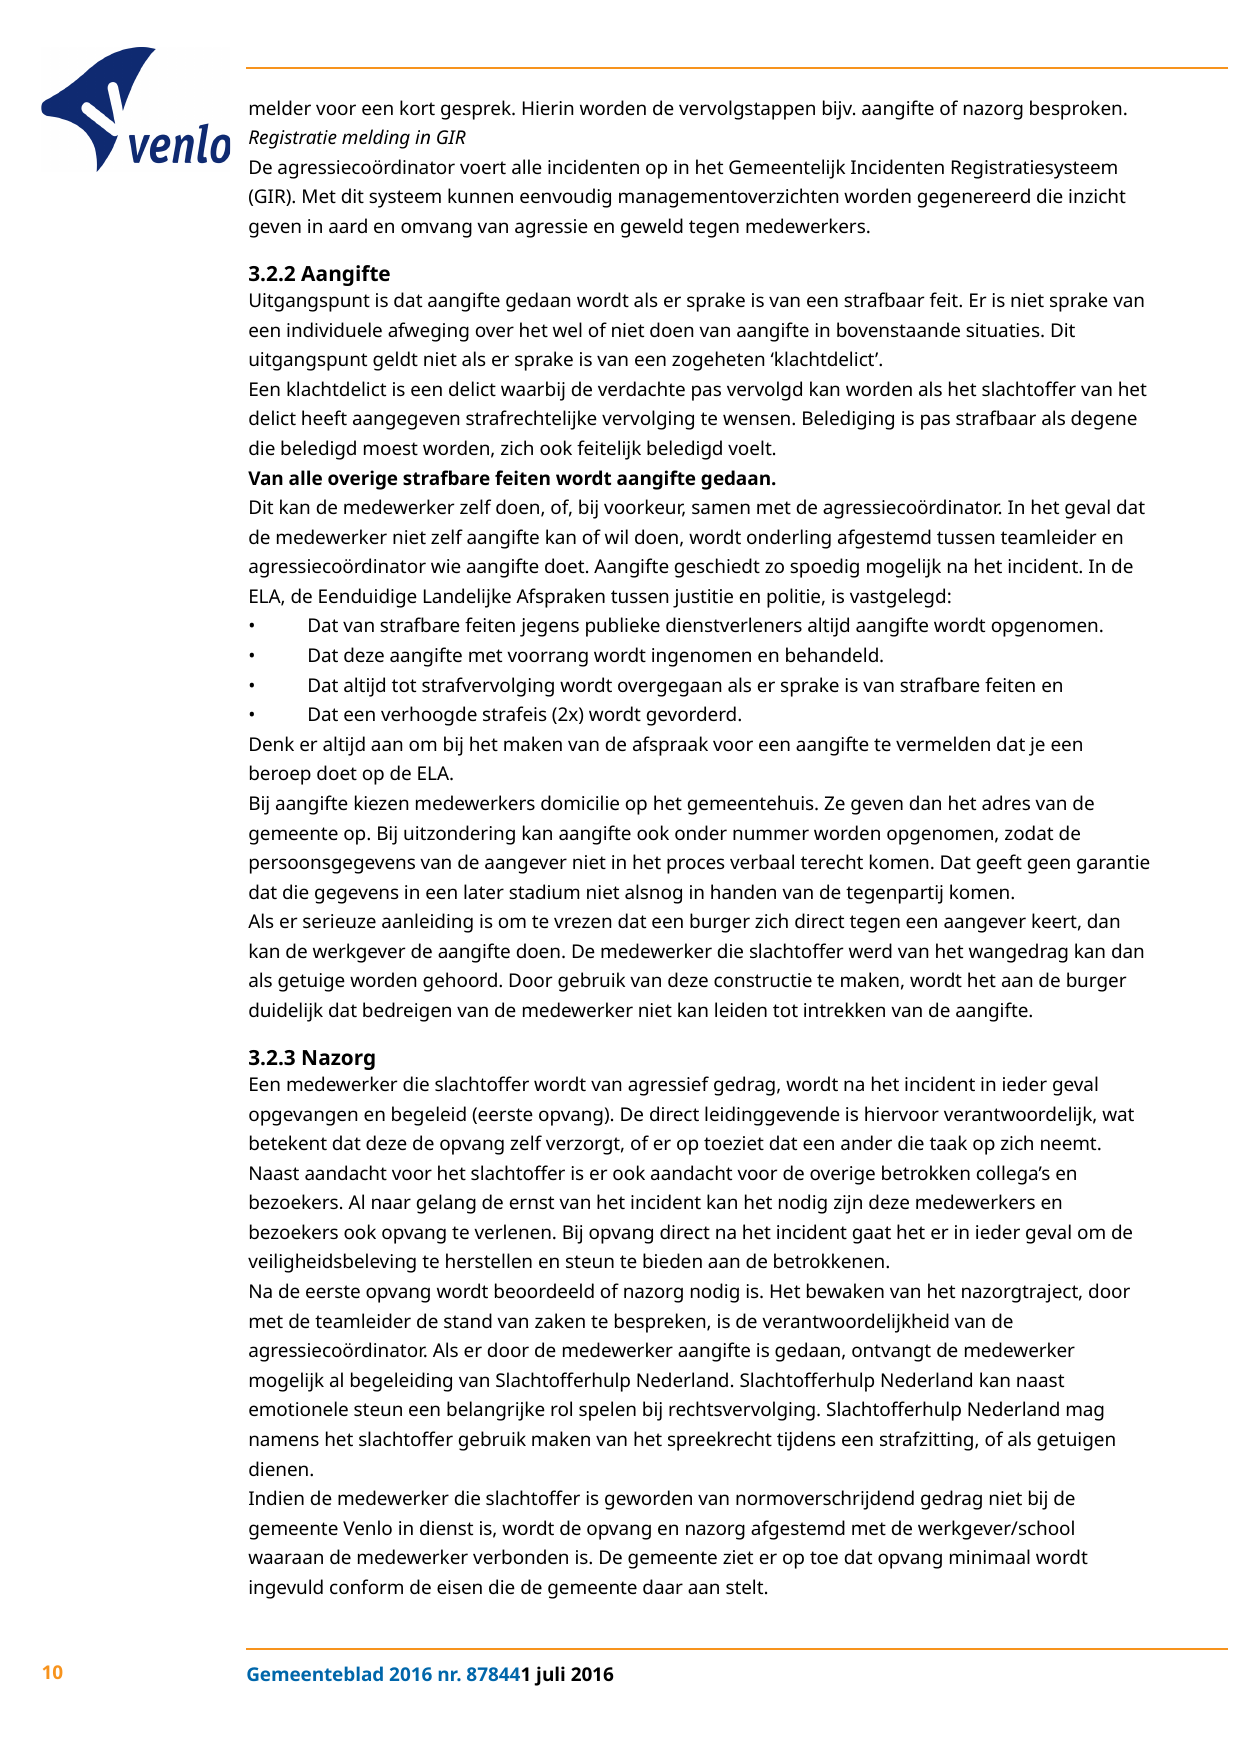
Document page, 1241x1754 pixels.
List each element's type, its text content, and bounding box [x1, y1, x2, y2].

text 3.2.2 Aangifte [248, 259, 1152, 287]
text De agressiecoördinator voert alle incidenten op in het Gemeentelijk Incidenten Registratiesysteem (GIR). Met dit systeem kunnen eenvoudig managementoverzichten worden gegenereerd die inzicht geven in aard en omvang van agressie en geweld tegen medewerkers. [248, 154, 1152, 239]
text Naast aandacht voor het slachtoffer is er ook aandacht voor de overige betrokken collega’s en bezoekers. Al naar gelang de ernst van het incident kan het nodig zijn deze medewerkers en bezoekers ook opvang te verlenen. Bij opvang direct na het incident gaat het er in ieder geval om de veiligheidsbeleving te herstellen en steun te bieden aan de betrokkenen. [248, 1160, 1152, 1274]
text Dit kan de medewerker zelf doen, of, bij voorkeur, samen met de agressiecoördinator. In het geval dat de medewerker niet zelf aangifte kan of wil doen, wordt onderling afgestemd tussen teamleider en agressiecoördinator wie aangifte doet. Aangifte geschiedt zo spoedig mogelijk na het incident. In de ELA, de Eenduidige Landelijke Afspraken tussen justitie en politie, is vastgelegd: [248, 494, 1152, 609]
list Dat een verhoogde strafeis (2x) wordt gevorderd. [248, 701, 1152, 727]
text 3.2.3 Nazorg [248, 1043, 1152, 1071]
list Dat deze aangifte met voorrang wordt ingenomen en behandeld. [248, 642, 1152, 668]
text Een klachtdelict is een delict waarbij de verdachte pas vervolgd kan worden als het slachtoffer van het delict heeft aangegeven strafrechtelijke vervolging te wensen. Belediging is pas strafbaar als degene die beledigd moest worden, zich ook feitelijk beledigd voelt. [248, 376, 1152, 461]
text Bij aangifte kiezen medewerkers domicilie op het gemeentehuis. Ze geven dan het adres van de gemeente op. Bij uitzondering kan aangifte ook onder nummer worden opgenomen, zodat de persoonsgegevens van de aangever niet in het proces verbaal terecht komen. Dat geeft geen garantie dat die gegevens in een later stadium niet alsnog in handen van de tegenpartij komen. [248, 790, 1152, 904]
picture [41, 47, 231, 172]
list Dat altijd tot strafvervolging wordt overgegaan als er sprake is van strafbare feiten en [248, 672, 1152, 697]
text Uitgangspunt is dat aangifte gedaan wordt als er sprake is van een strafbaar feit. Er is niet sprake van een individuele afweging over het wel of niet doen van aangifte in bovenstaande situaties. Dit uitgangspunt geldt niet als er sprake is van een zogeheten ‘klachtdelict’. [248, 287, 1152, 372]
text melder voor een kort gesprek. Hierin worden de vervolgstappen bijv. aangifte of nazorg besproken. [248, 95, 1152, 121]
text Denk er altijd aan om bij het maken van de afspraak voor een aangifte te vermelden dat je een beroep doet op de ELA. [248, 731, 1152, 786]
text Een medewerker die slachtoffer wordt van agressief gedrag, wordt na het incident in ieder geval opgevangen en begeleid (eerste opvang). De direct leidinggevende is hiervoor verantwoordelijk, wat betekent dat deze de opvang zelf verzorgt, of er op toeziet dat een ander die taak op zich neemt. [248, 1071, 1152, 1156]
list Dat van strafbare feiten jegens publieke dienstverleners altijd aangifte wordt opgenomen. [248, 613, 1152, 638]
text Registratie melding in GIR [248, 124, 1152, 150]
text Indien de medewerker die slachtoffer is geworden van normoverschrijdend gedrag niet bij de gemeente Venlo in dienst is, wordt de opvang en nazorg afgestemd met de werkgever/school waaraan de medewerker verbonden is. De gemeente ziet er op toe dat opvang minimaal wordt ingevuld conform de eisen die de gemeente daar aan stelt. [248, 1485, 1152, 1600]
text Na de eerste opvang wordt beoordeeld of nazorg nodig is. Het bewaken van het nazorgtraject, door met de teamleider de stand van zaken te bespreken, is de verantwoordelijkheid van de agressiecoördinator. Als er door de medewerker aangifte is gedaan, ontvangt de medewerker mogelijk al begeleiding van Slachtofferhulp Nederland. Slachtofferhulp Nederland kan naast emotionele steun een belangrijke rol spelen bij rechtsvervolging. Slachtofferhulp Nederland mag namens het slachtoffer gebruik maken van het spreekrecht tijdens een strafzitting, of als getuigen dienen. [248, 1278, 1152, 1482]
text Als er serieuze aanleiding is om te vrezen dat een burger zich direct tegen een aangever keert, dan kan de werkgever de aangifte doen. De medewerker die slachtoffer werd van het wangedrag kan dan als getuige worden gehoord. Door gebruik van deze constructie te maken, wordt het aan de burger duidelijk dat bedreigen van de medewerker niet kan leiden tot intrekken van de aangifte. [248, 908, 1152, 1023]
text Van alle overige strafbare feiten wordt aangifte gedaan. [248, 465, 1152, 490]
